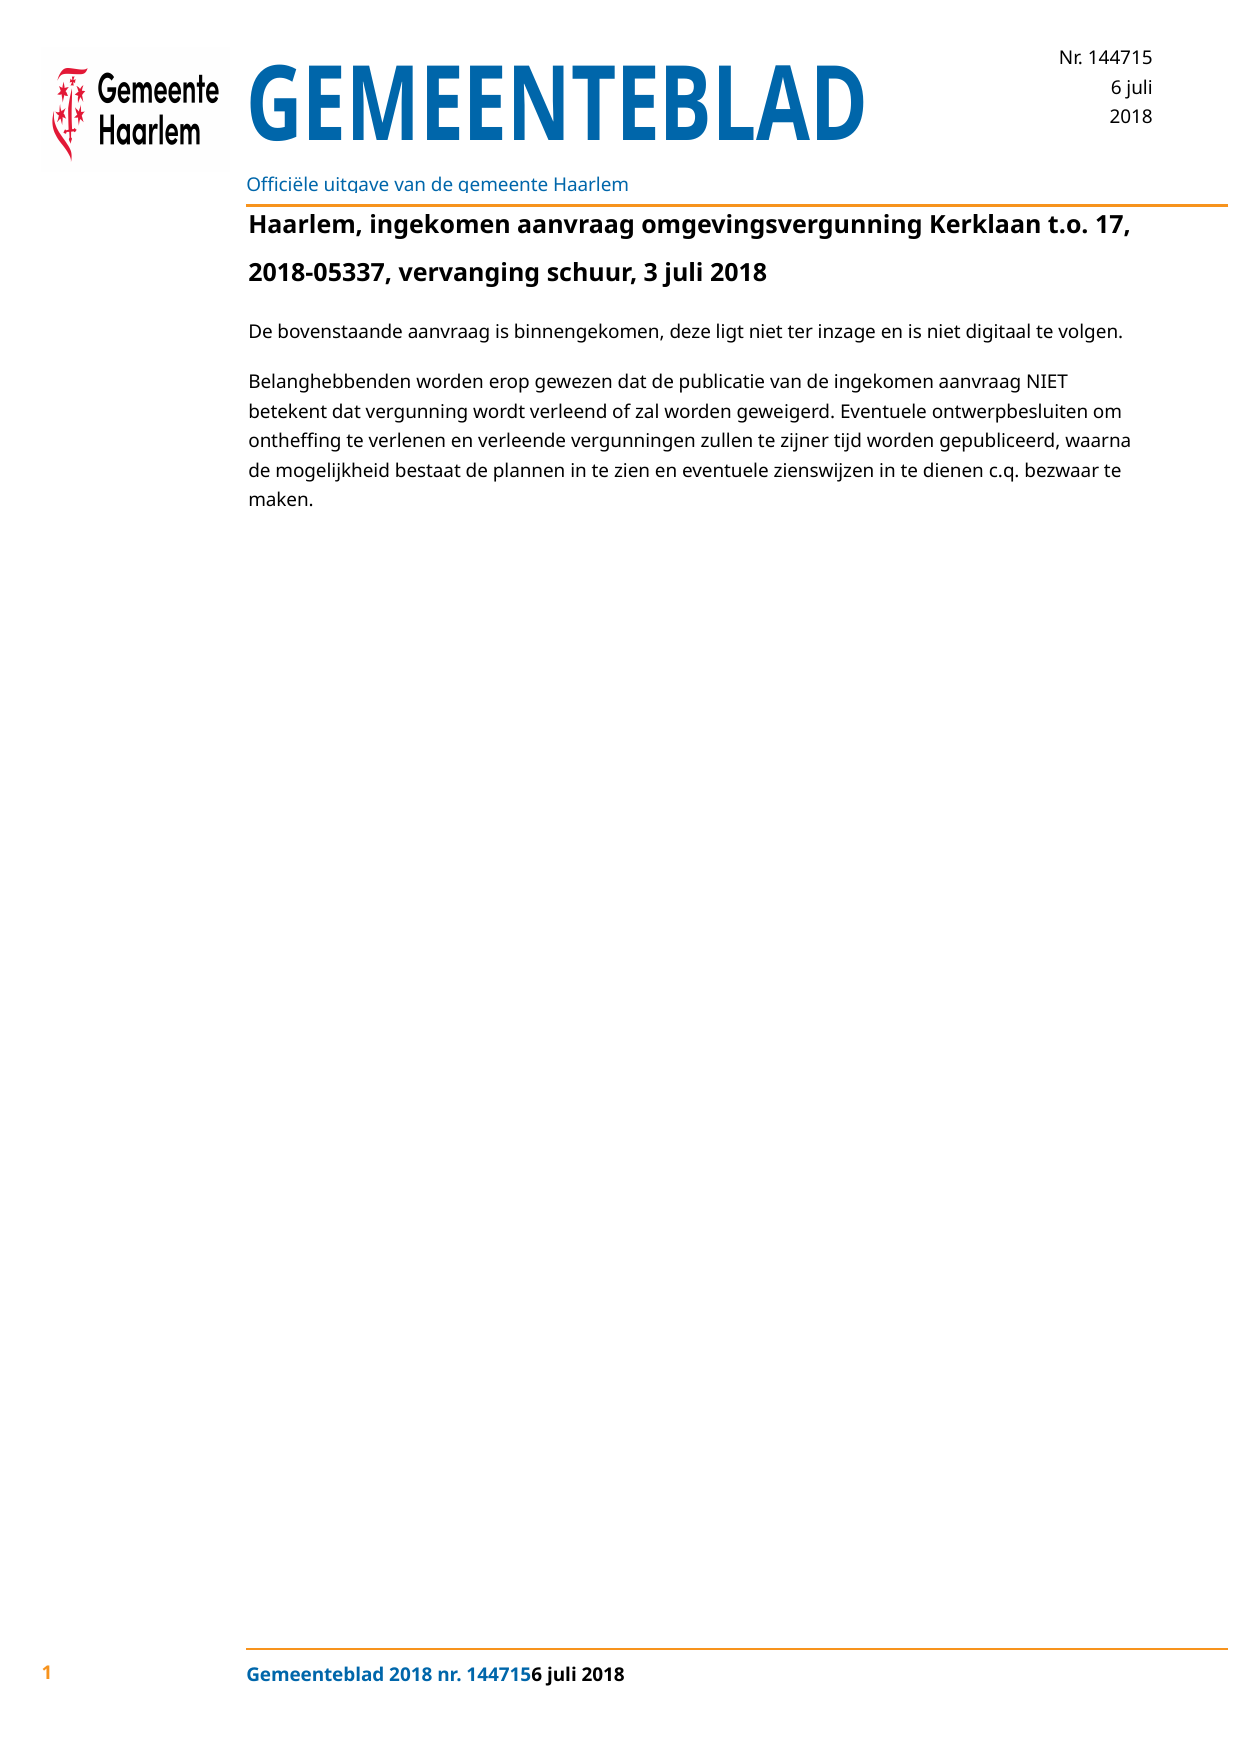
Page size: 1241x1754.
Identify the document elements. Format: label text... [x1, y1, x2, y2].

picture [41, 47, 231, 172]
text Haarlem, ingekomen aanvraag omgevingsvergunning Kerklaan t.o. 17, 2018-05337, vervanging schuur, 3 juli 2018 [248, 207, 1152, 288]
text Belanghebbenden worden erop gewezen dat de publicatie van de ingekomen aanvraag NIET betekent dat vergunning wordt verleend of zal worden geweigerd. Eventuele ontwerpbesluiten om ontheffing te verlenen en verleende vergunningen zullen te zijner tijd worden gepubliceerd, waarna de mogelijkheid bestaat de plannen in te zien en eventuele zienswijzen in te dienen c.q. bezwaar te maken. [248, 368, 1152, 512]
text De bovenstaande aanvraag is binnengekomen, deze ligt niet ter inzage en is niet digitaal te volgen. [248, 318, 1152, 344]
